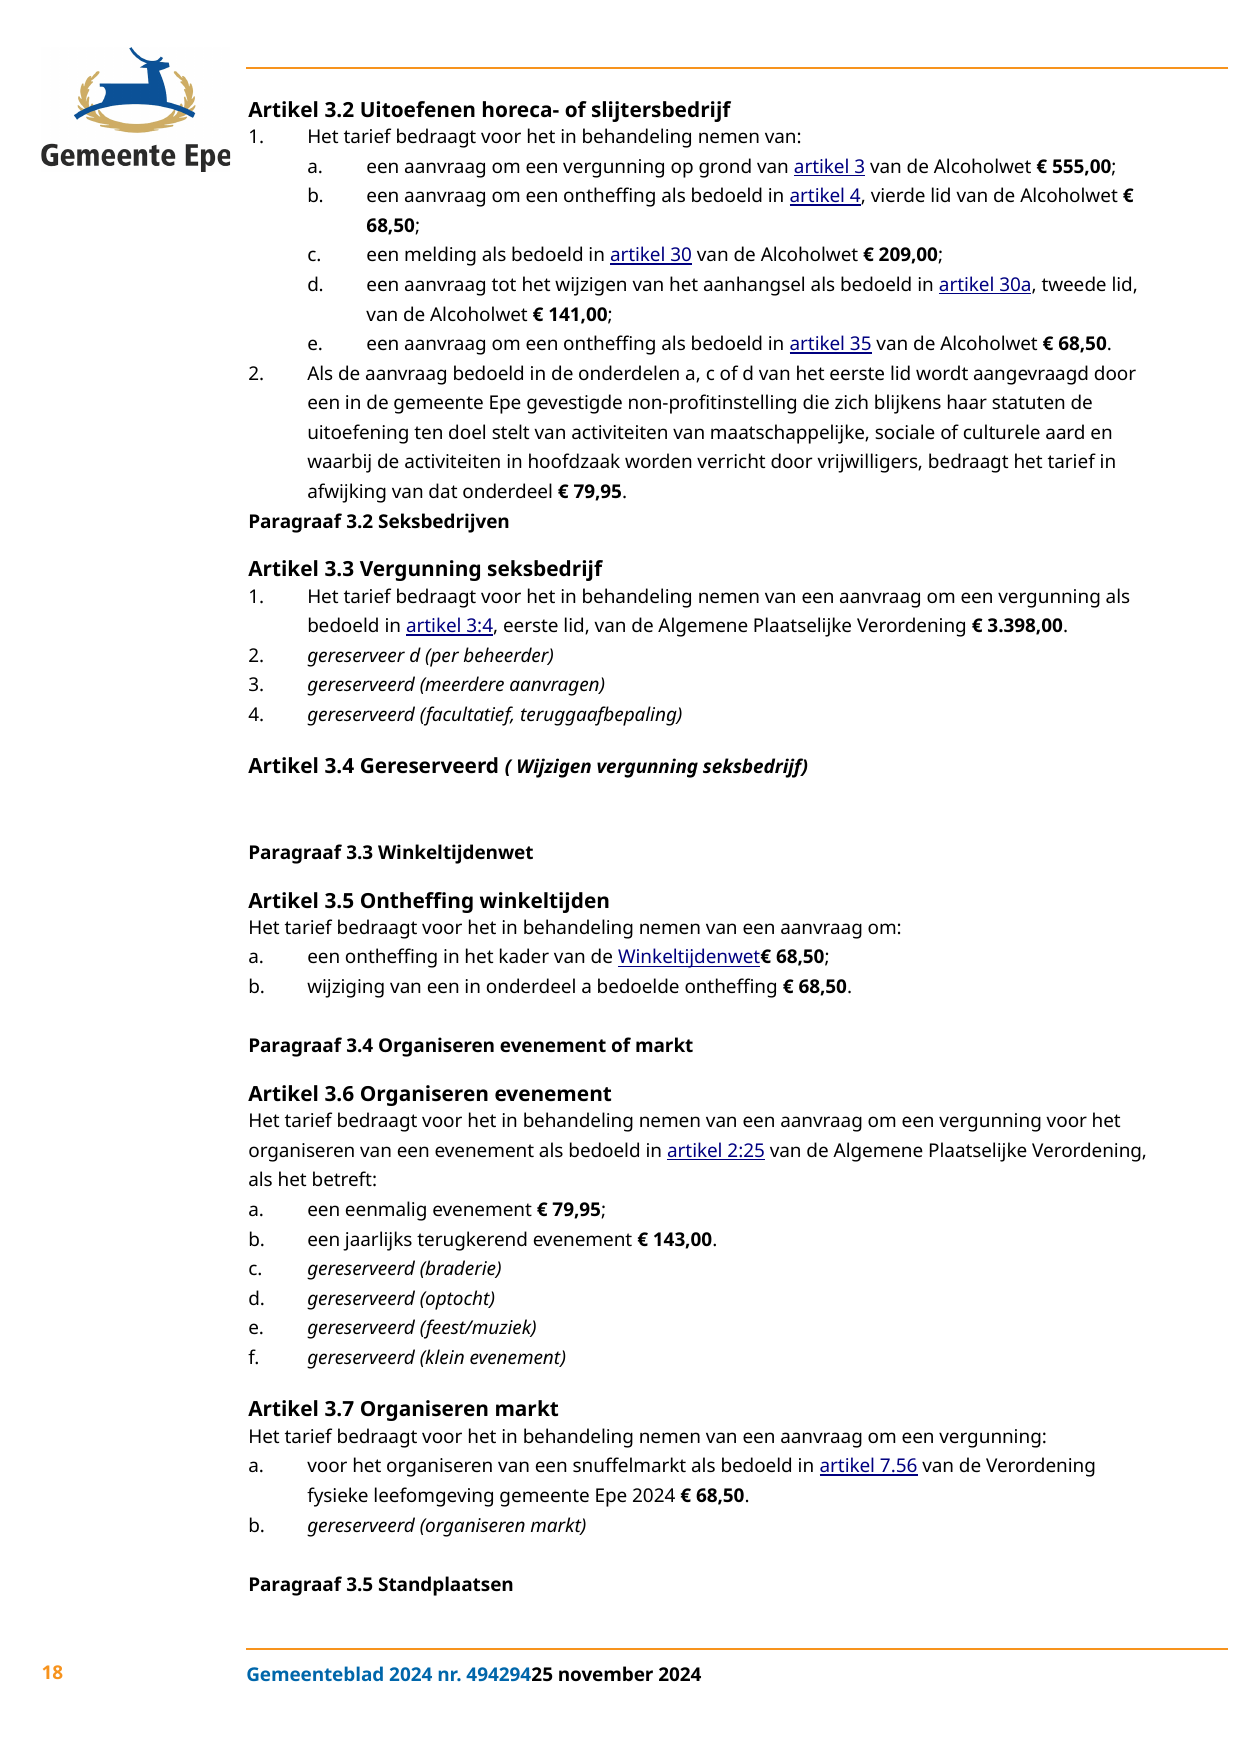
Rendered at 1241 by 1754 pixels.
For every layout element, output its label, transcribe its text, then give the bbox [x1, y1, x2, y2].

text Het tarief bedraagt voor het in behandeling nemen van een aanvraag om: [248, 914, 1152, 940]
list gereserveer d (per beheerder) [248, 642, 1152, 668]
text Paragraaf 3.4 Organiseren evenement of markt [248, 1032, 1152, 1058]
text Artikel 3.7 Organiseren markt [248, 1394, 1152, 1423]
list wijziging van een in onderdeel a bedoelde ontheffing € 68,50. [248, 973, 1152, 999]
list gereserveerd (feest/muziek) [248, 1314, 1152, 1340]
text Paragraaf 3.5 Standplaatsen [248, 1571, 1152, 1597]
text Artikel 3.3 Vergunning seksbedrijf [248, 554, 1152, 583]
text Het tarief bedraagt voor het in behandeling nemen van een aanvraag om een vergunning voor het organiseren van een evenement als bedoeld in artikel 2:25 van de Algemene Plaatselijke Verordening, als het betreft: [248, 1107, 1152, 1192]
list een aanvraag tot het wijzigen van het aanhangsel als bedoeld in artikel 30a, tweede lid, van de Alcoholwet € 141,00; [307, 271, 1152, 326]
text Het tarief bedraagt voor het in behandeling nemen van een aanvraag om een vergunning: [248, 1423, 1152, 1449]
text Artikel 3.5 Ontheffing winkeltijden [248, 886, 1152, 914]
list gereserveerd (klein evenement) [248, 1344, 1152, 1370]
text Artikel 3.6 Organiseren evenement [248, 1079, 1152, 1107]
list Het tarief bedraagt voor het in behandeling nemen van een aanvraag om een vergunning als bedoeld in artikel 3:4, eerste lid, van de Algemene Plaatselijke Verordening € 3.398,00. [248, 583, 1152, 638]
list gereserveerd (organiseren markt) [248, 1512, 1152, 1537]
list gereserveerd (braderie) [248, 1255, 1152, 1281]
list een eenmalig evenement € 79,95; [248, 1196, 1152, 1222]
picture [41, 47, 231, 172]
list Als de aanvraag bedoeld in de onderdelen a, c of d van het eerste lid wordt aangevraagd door een in de gemeente Epe gevestigde non-profitinstelling die zich blijkens haar statuten de uitoefening ten doel stelt van activiteiten van maatschappelijke, sociale of culturele aard en waarbij de activiteiten in hoofdzaak worden verricht door vrijwilligers, bedraagt het tarief in afwijking van dat onderdeel € 79,95. [248, 360, 1152, 504]
list een jaarlijks terugkerend evenement € 143,00. [248, 1226, 1152, 1252]
list voor het organiseren van een snuffelmarkt als bedoeld in artikel 7.56 van de Verordening fysieke leefomgeving gemeente Epe 2024 € 68,50. [248, 1453, 1152, 1508]
list Het tarief bedraagt voor het in behandeling nemen van: [248, 123, 1152, 149]
list een aanvraag om een vergunning op grond van artikel 3 van de Alcoholwet € 555,00; [307, 153, 1152, 178]
list een aanvraag om een ontheffing als bedoeld in artikel 35 van de Alcoholwet € 68,50. [307, 330, 1152, 356]
text Artikel 3.2 Uitoefenen horeca- of slijtersbedrijf [248, 95, 1152, 123]
list gereserveerd (meerdere aanvragen) [248, 672, 1152, 697]
list een melding als bedoeld in artikel 30 van de Alcoholwet € 209,00; [307, 242, 1152, 267]
list gereserveerd (facultatief, teruggaafbepaling) [248, 701, 1152, 727]
text Paragraaf 3.3 Winkeltijdenwet [248, 839, 1152, 865]
list een aanvraag om een ontheffing als bedoeld in artikel 4, vierde lid van de Alcoholwet € 68,50; [307, 182, 1152, 238]
text Paragraaf 3.2 Seksbedrijven [248, 508, 1152, 533]
list een ontheffing in het kader van de Winkeltijdenwet€ 68,50; [248, 944, 1152, 969]
text Artikel 3.4 Gereserveerd ( Wijzigen vergunning seksbedrijf) [248, 752, 1152, 780]
list gereserveerd (optocht) [248, 1285, 1152, 1311]
